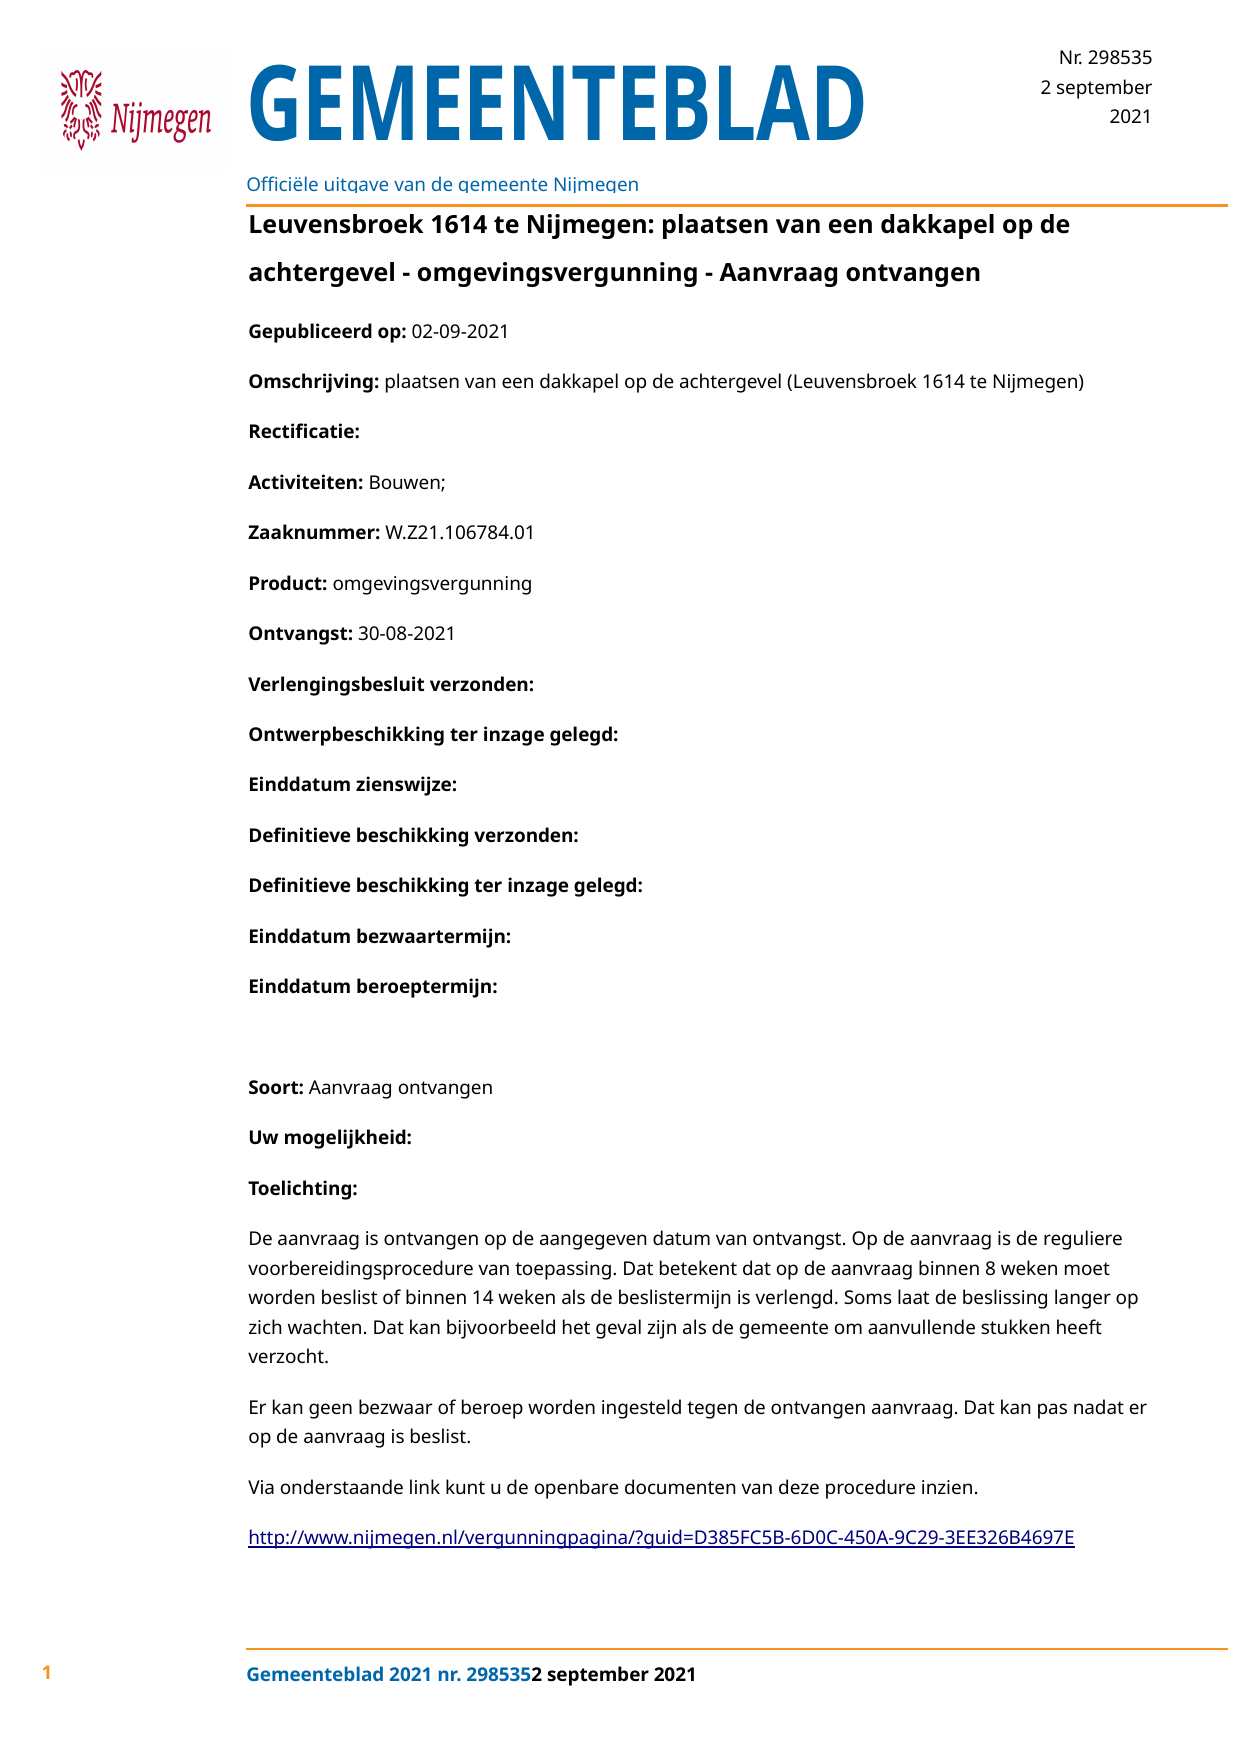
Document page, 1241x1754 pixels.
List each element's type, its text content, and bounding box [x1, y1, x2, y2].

text Definitieve beschikking verzonden: [248, 822, 1152, 848]
text Zaaknummer: W.Z21.106784.01 [248, 519, 1152, 545]
text Einddatum bezwaartermijn: [248, 923, 1152, 949]
text Einddatum beroeptermijn: [248, 973, 1152, 999]
text De aanvraag is ontvangen op de aangegeven datum van ontvangst. Op de aanvraag is de reguliere voorbereidingsprocedure van toepassing. Dat betekent dat op de aanvraag binnen 8 weken moet worden beslist of binnen 14 weken als de beslistermijn is verlengd. Soms laat de beslissing langer op zich wachten. Dat kan bijvoorbeeld het geval zijn als de gemeente om aanvullende stukken heeft verzocht. [248, 1225, 1152, 1369]
text Leuvensbroek 1614 te Nijmegen: plaatsen van een dakkapel op de achtergevel - omgevingsvergunning - Aanvraag ontvangen [248, 207, 1152, 288]
text Ontwerpbeschikking ter inzage gelegd: [248, 721, 1152, 747]
text Toelichting: [248, 1175, 1152, 1201]
text Product: omgevingsvergunning [248, 570, 1152, 596]
text Ontvangst: 30-08-2021 [248, 620, 1152, 646]
text Er kan geen bezwaar of beroep worden ingesteld tegen de ontvangen aanvraag. Dat kan pas nadat er op de aanvraag is beslist. [248, 1394, 1152, 1449]
text Rectificatie: [248, 419, 1152, 444]
text http://www.nijmegen.nl/vergunningpagina/?guid=D385FC5B-6D0C-450A-9C29-3EE326B4697E [248, 1524, 1152, 1550]
text Soort: Aanvraag ontvangen [248, 1074, 1152, 1100]
text Uw mogelijkheid: [248, 1124, 1152, 1150]
text Definitieve beschikking ter inzage gelegd: [248, 872, 1152, 898]
text Einddatum zienswijze: [248, 772, 1152, 797]
picture [41, 47, 231, 172]
text Via onderstaande link kunt u de openbare documenten van deze procedure inzien. [248, 1474, 1152, 1500]
text Omschrijving: plaatsen van een dakkapel op de achtergevel (Leuvensbroek 1614 te Nijmegen) [248, 368, 1152, 394]
text Gepubliceerd op: 02-09-2021 [248, 318, 1152, 344]
text Activiteiten: Bouwen; [248, 469, 1152, 495]
text Verlengingsbesluit verzonden: [248, 671, 1152, 697]
